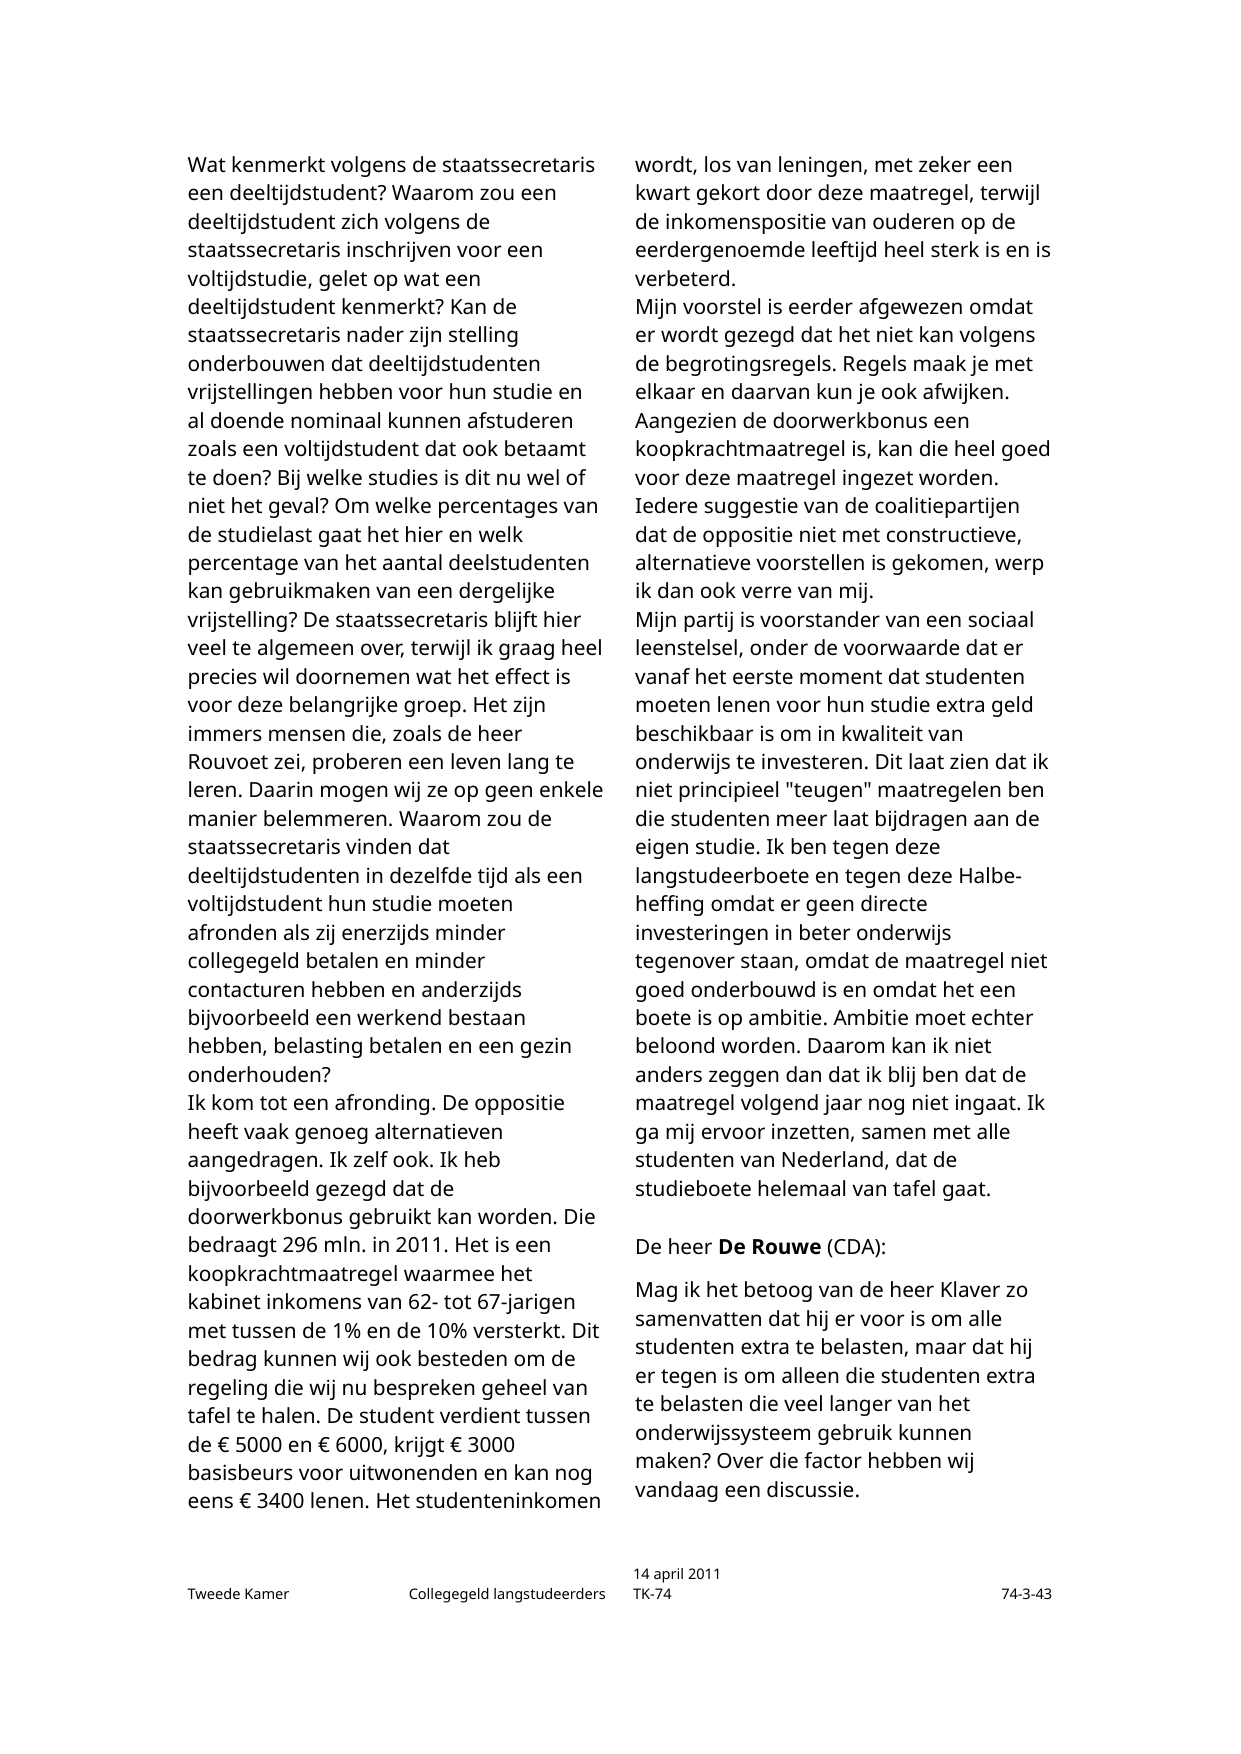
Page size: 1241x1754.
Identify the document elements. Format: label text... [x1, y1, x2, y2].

text De heer De Rouwe (CDA): [635, 1232, 1053, 1261]
text Mijn voorstel is eerder afgewezen omdat er wordt gezegd dat het niet kan volgens de begrotingsregels. Regels maak je met elkaar en daarvan kun je ook afwijken. Aangezien de doorwerkbonus een koopkrachtmaatregel is, kan die heel goed voor deze maatregel ingezet worden. Iedere suggestie van de coalitiepartijen dat de oppositie niet met constructieve, alternatieve voorstellen is gekomen, werp ik dan ook verre van mij. [635, 292, 1053, 605]
text Ik kom tot een afronding. De oppositie heeft vaak genoeg alternatieven aangedragen. Ik zelf ook. Ik heb bijvoorbeeld gezegd dat de doorwerkbonus gebruikt kan worden. Die bedraagt 296 mln. in 2011. Het is een koopkrachtmaatregel waarmee het kabinet inkomens van 62- tot 67-jarigen met tussen de 1% en de 10% versterkt. Dit bedrag kunnen wij ook besteden om de regeling die wij nu bespreken geheel van tafel te halen. De student verdient tussen de € 5000 en € 6000, krijgt € 3000 basisbeurs voor uitwonenden en kan nog eens € 3400 lenen. Het studenteninkomen [187, 1088, 605, 1515]
text Mijn partij is voorstander van een sociaal leenstelsel, onder de voorwaarde dat er vanaf het eerste moment dat studenten moeten lenen voor hun studie extra geld beschikbaar is om in kwaliteit van onderwijs te investeren. Dit laat zien dat ik niet principieel "teugen" maatregelen ben die studenten meer laat bijdragen aan de eigen studie. Ik ben tegen deze langstudeerboete en tegen deze Halbe-heffing omdat er geen directe investeringen in beter onderwijs tegenover staan, omdat de maatregel niet goed onderbouwd is en omdat het een boete is op ambitie. Ambitie moet echter beloond worden. Daarom kan ik niet anders zeggen dan dat ik blij ben dat de maatregel volgend jaar nog niet ingaat. Ik ga mij ervoor inzetten, samen met alle studenten van Nederland, dat de studieboete helemaal van tafel gaat. [635, 605, 1053, 1202]
text wordt, los van leningen, met zeker een kwart gekort door deze maatregel, terwijl de inkomenspositie van ouderen op de eerdergenoemde leeftijd heel sterk is en is verbeterd. [635, 150, 1053, 292]
text Mag ik het betoog van de heer Klaver zo samenvatten dat hij er voor is om alle studenten extra te belasten, maar dat hij er tegen is om alleen die studenten extra te belasten die veel langer van het onderwijssysteem gebruik kunnen maken? Over die factor hebben wij vandaag een discussie. [635, 1276, 1053, 1503]
text Wat kenmerkt volgens de staatssecretaris een deeltijdstudent? Waarom zou een deeltijdstudent zich volgens de staatssecretaris inschrijven voor een voltijdstudie, gelet op wat een deeltijdstudent kenmerkt? Kan de staatssecretaris nader zijn stelling onderbouwen dat deeltijdstudenten vrijstellingen hebben voor hun studie en al doende nominaal kunnen afstuderen zoals een voltijdstudent dat ook betaamt te doen? Bij welke studies is dit nu wel of niet het geval? Om welke percentages van de studielast gaat het hier en welk percentage van het aantal deelstudenten kan gebruikmaken van een dergelijke vrijstelling? De staatssecretaris blijft hier veel te algemeen over, terwijl ik graag heel precies wil doornemen wat het effect is voor deze belangrijke groep. Het zijn immers mensen die, zoals de heer Rouvoet zei, proberen een leven lang te leren. Daarin mogen wij ze op geen enkele manier belemmeren. Waarom zou de staatssecretaris vinden dat deeltijdstudenten in dezelfde tijd als een voltijdstudent hun studie moeten afronden als zij enerzijds minder collegegeld betalen en minder contacturen hebben en anderzijds bijvoorbeeld een werkend bestaan hebben, belasting betalen en een gezin onderhouden? [187, 150, 605, 1088]
